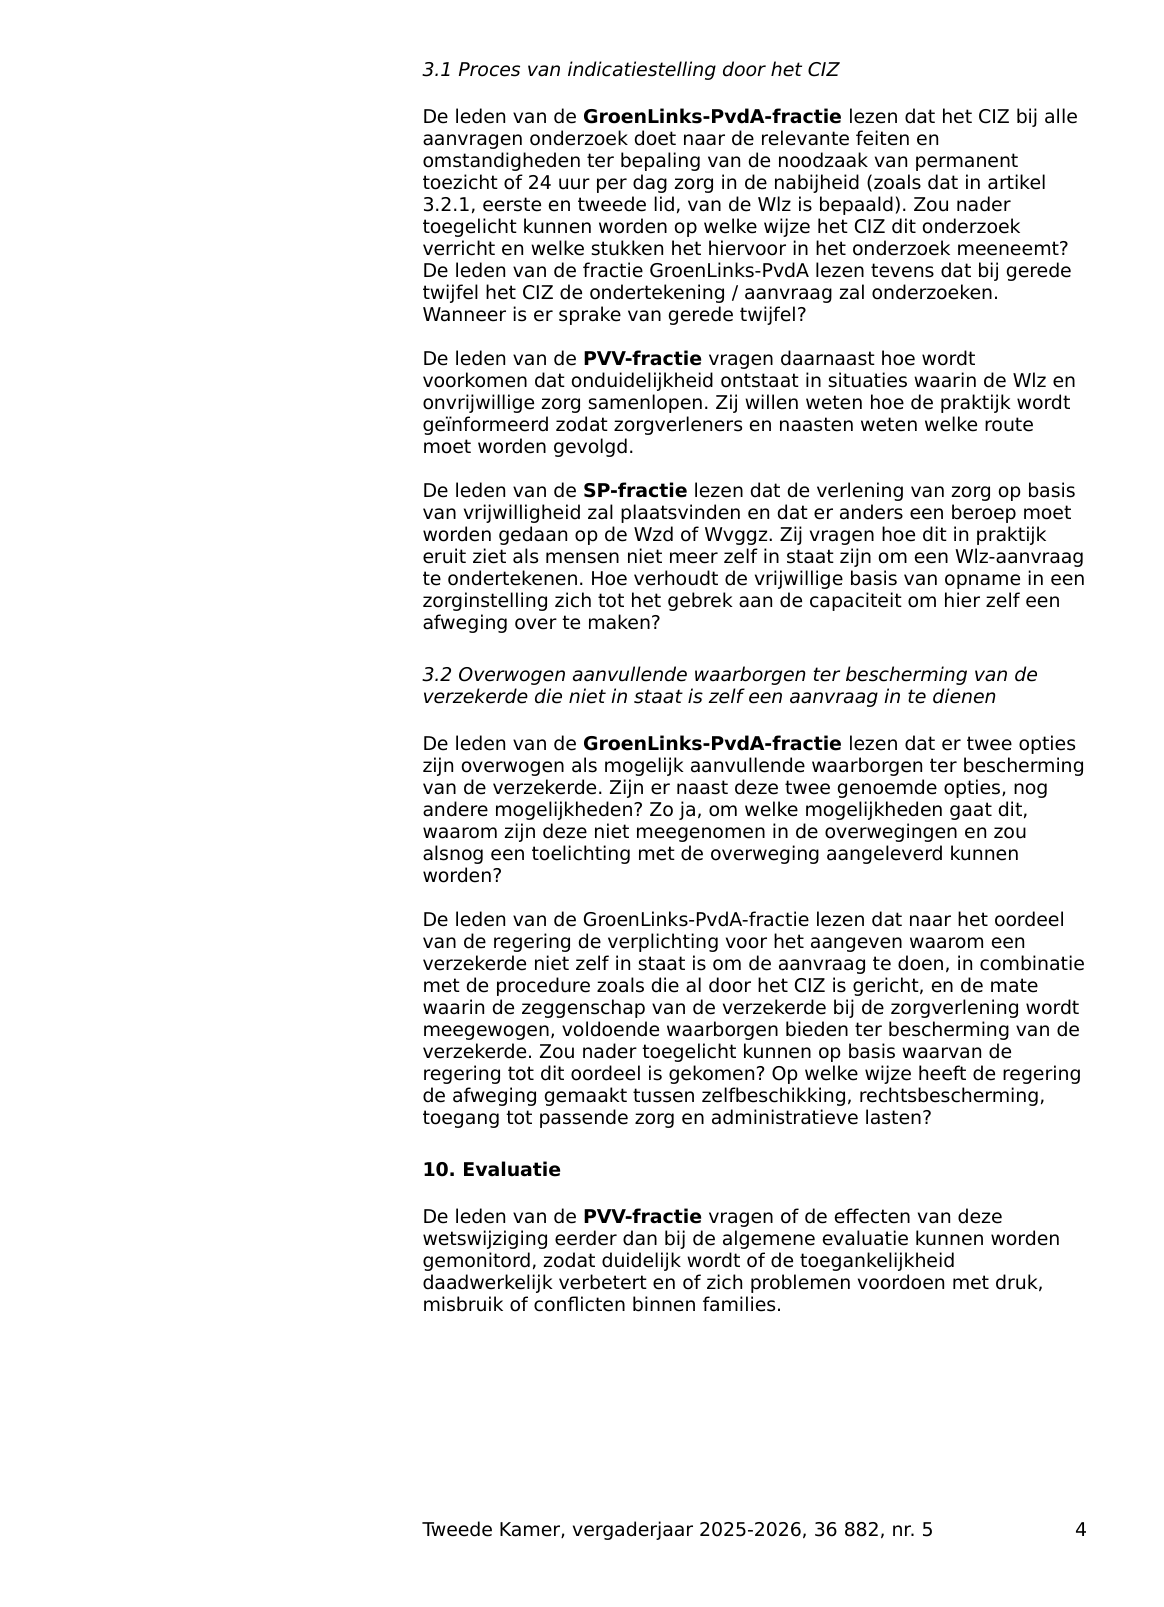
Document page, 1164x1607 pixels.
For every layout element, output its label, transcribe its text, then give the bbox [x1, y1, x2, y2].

subtitle 3.2 Overwogen aanvullende waarborgen ter bescherming van de verzekerde die niet in staat is zelf een aanvraag in te dienen [422, 664, 1087, 708]
text De leden van de GroenLinks-PvdA-fractie lezen dat het CIZ bij alle aanvragen onderzoek doet naar de relevante feiten en omstandigheden ter bepaling van de noodzaak van permanent toezicht of 24 uur per dag zorg in de nabijheid (zoals dat in artikel 3.2.1, eerste en tweede lid, van de Wlz is bepaald). Zou nader toegelicht kunnen worden op welke wijze het CIZ dit onderzoek verricht en welke stukken het hiervoor in het onderzoek meeneemt? De leden van de fractie GroenLinks-PvdA lezen tevens dat bij gerede twijfel het CIZ de ondertekening / aanvraag zal onderzoeken. Wanneer is er sprake van gerede twijfel? [422, 106, 1087, 326]
subtitle 3.1 Proces van indicatiestelling door het CIZ [422, 59, 1087, 81]
text De leden van de GroenLinks-PvdA-fractie lezen dat naar het oordeel van de regering de verplichting voor het aangeven waarom een verzekerde niet zelf in staat is om de aanvraag te doen, in combinatie met de procedure zoals die al door het CIZ is gericht, en de mate waarin de zeggenschap van de verzekerde bij de zorgverlening wordt meegewogen, voldoende waarborgen bieden ter bescherming van de verzekerde. Zou nader toegelicht kunnen op basis waarvan de regering tot dit oordeel is gekomen? Op welke wijze heeft de regering de afweging gemaakt tussen zelfbeschikking, rechtsbescherming, toegang tot passende zorg en administratieve lasten? [422, 909, 1087, 1129]
subtitle 10. Evaluatie [422, 1159, 1087, 1181]
text De leden van de PVV-fractie vragen daarnaast hoe wordt voorkomen dat onduidelijkheid ontstaat in situaties waarin de Wlz en onvrijwillige zorg samenlopen. Zij willen weten hoe de praktijk wordt geïnformeerd zodat zorgverleners en naasten weten welke route moet worden gevolgd. [422, 348, 1087, 458]
text De leden van de SP-fractie lezen dat de verlening van zorg op basis van vrijwilligheid zal plaatsvinden en dat er anders een beroep moet worden gedaan op de Wzd of Wvggz. Zij vragen hoe dit in praktijk eruit ziet als mensen niet meer zelf in staat zijn om een Wlz-aanvraag te ondertekenen. Hoe verhoudt de vrijwillige basis van opname in een zorginstelling zich tot het gebrek aan de capaciteit om hier zelf een afweging over te maken? [422, 480, 1087, 634]
text De leden van de PVV-fractie vragen of de effecten van deze wetswijziging eerder dan bij de algemene evaluatie kunnen worden gemonitord, zodat duidelijk wordt of de toegankelijkheid daadwerkelijk verbetert en of zich problemen voordoen met druk, misbruik of conflicten binnen families. [422, 1206, 1087, 1316]
text De leden van de GroenLinks-PvdA-fractie lezen dat er twee opties zijn overwogen als mogelijk aanvullende waarborgen ter bescherming van de verzekerde. Zijn er naast deze twee genoemde opties, nog andere mogelijkheden? Zo ja, om welke mogelijkheden gaat dit, waarom zijn deze niet meegenomen in de overwegingen en zou alsnog een toelichting met de overweging aangeleverd kunnen worden? [422, 733, 1087, 887]
